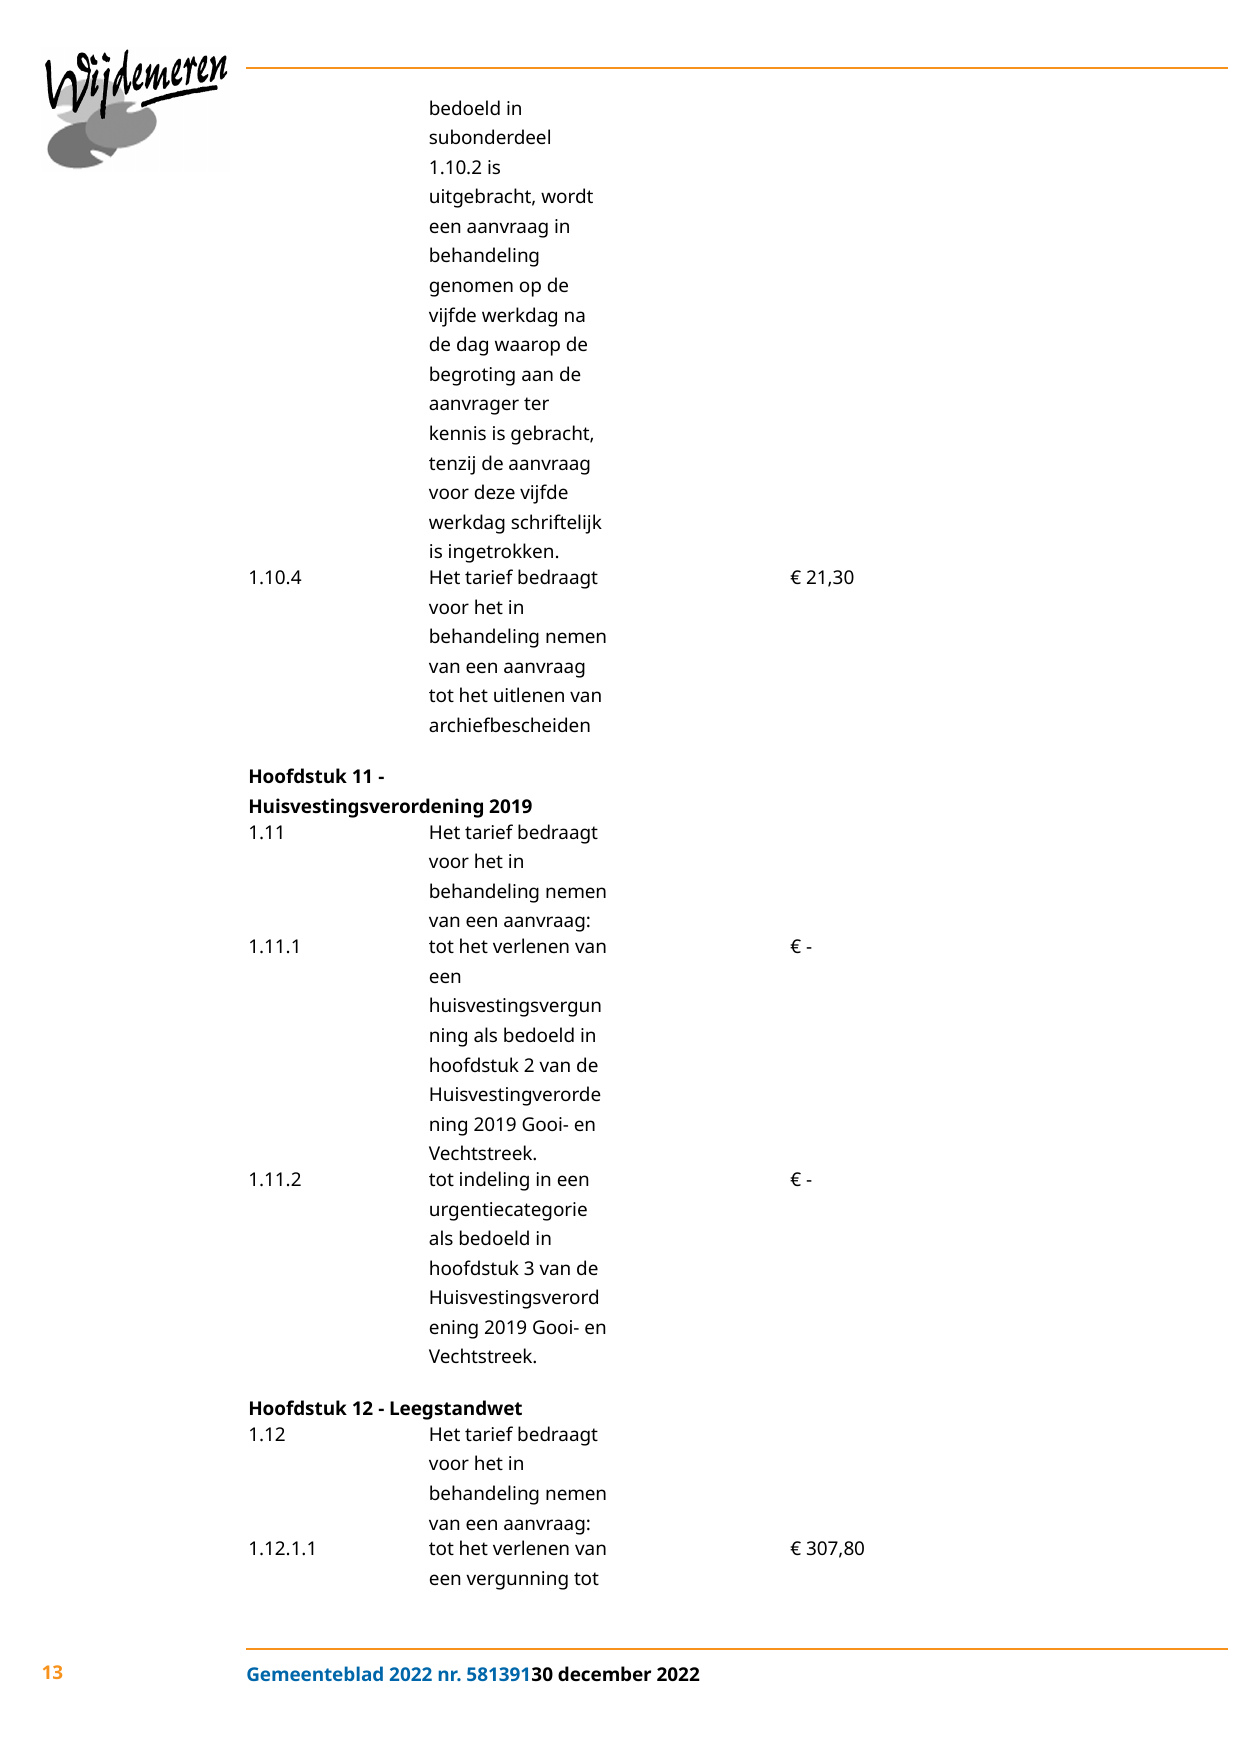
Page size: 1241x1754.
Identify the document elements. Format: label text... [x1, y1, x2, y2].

table_cell [971, 1166, 1152, 1369]
table_cell [609, 1166, 790, 1369]
table_cell [248, 95, 429, 564]
table_cell € 307,80 [790, 1535, 971, 1591]
table_cell [971, 95, 1152, 564]
table_cell [609, 738, 790, 764]
table_cell € - [790, 1166, 971, 1369]
table_cell [248, 1370, 429, 1395]
table_cell [790, 764, 971, 819]
table_cell [790, 1395, 971, 1421]
table_cell [790, 819, 971, 933]
table_cell [429, 1370, 609, 1395]
table_cell 1.11.2 [248, 1166, 429, 1369]
table_cell [971, 934, 1152, 1166]
table_cell [609, 1370, 790, 1395]
table_cell Het tarief bedraagt voor het in behandeling nemen van een aanvraag: [429, 1421, 609, 1535]
table_cell tot het verlenen van een vergunning tot [429, 1535, 609, 1591]
table_cell [609, 819, 790, 933]
table_cell 1.12 [248, 1421, 429, 1535]
table_cell [971, 564, 1152, 738]
table_cell [971, 819, 1152, 933]
table_cell [971, 1370, 1152, 1395]
table_cell [790, 738, 971, 764]
table_cell [609, 95, 790, 564]
table_cell 1.10.4 [248, 564, 429, 738]
table_cell [429, 738, 609, 764]
table_cell Het tarief bedraagt voor het in behandeling nemen van een aanvraag tot het uitlenen van archiefbescheiden [429, 564, 609, 738]
table_cell [248, 738, 429, 764]
table_cell € 21,30 [790, 564, 971, 738]
table_cell Het tarief bedraagt voor het in behandeling nemen van een aanvraag: [429, 819, 609, 933]
table_cell tot indeling in een urgentiecategorie als bedoeld in hoofdstuk 3 van de Huisvestingsverordening 2019 Gooi- en Vechtstreek. [429, 1166, 609, 1369]
table_cell Hoofdstuk 12 - Leegstandwet [248, 1395, 609, 1421]
table_cell [609, 1535, 790, 1591]
table_cell [971, 764, 1152, 819]
table_cell Hoofdstuk 11 - Huisvestingsverordening 2019 [248, 764, 609, 819]
table_cell [971, 1535, 1152, 1591]
table_cell [609, 1421, 790, 1535]
table_cell [971, 738, 1152, 764]
table_cell [971, 1395, 1152, 1421]
table_cell 1.12.1.1 [248, 1535, 429, 1591]
table_cell tot het verlenen van een huisvestingsvergunning als bedoeld in hoofdstuk 2 van de Huisvestingverordening 2019 Gooi- en Vechtstreek. [429, 934, 609, 1166]
table_cell 1.11.1 [248, 934, 429, 1166]
table_cell 1.11 [248, 819, 429, 933]
table_cell [609, 1395, 790, 1421]
table_cell bedoeld in subonderdeel 1.10.2 is uitgebracht, wordt een aanvraag in behandeling genomen op de vijfde werkdag na de dag waarop de begroting aan de aanvrager ter kennis is gebracht, tenzij de aanvraag voor deze vijfde werkdag schriftelijk is ingetrokken. [429, 95, 609, 564]
table_cell [790, 95, 971, 564]
table_cell € - [790, 934, 971, 1166]
table_cell [609, 564, 790, 738]
table_cell [609, 764, 790, 819]
table_cell [971, 1421, 1152, 1535]
table_cell [790, 1370, 971, 1395]
table_cell [790, 1421, 971, 1535]
picture [41, 47, 231, 172]
table_cell [609, 934, 790, 1166]
